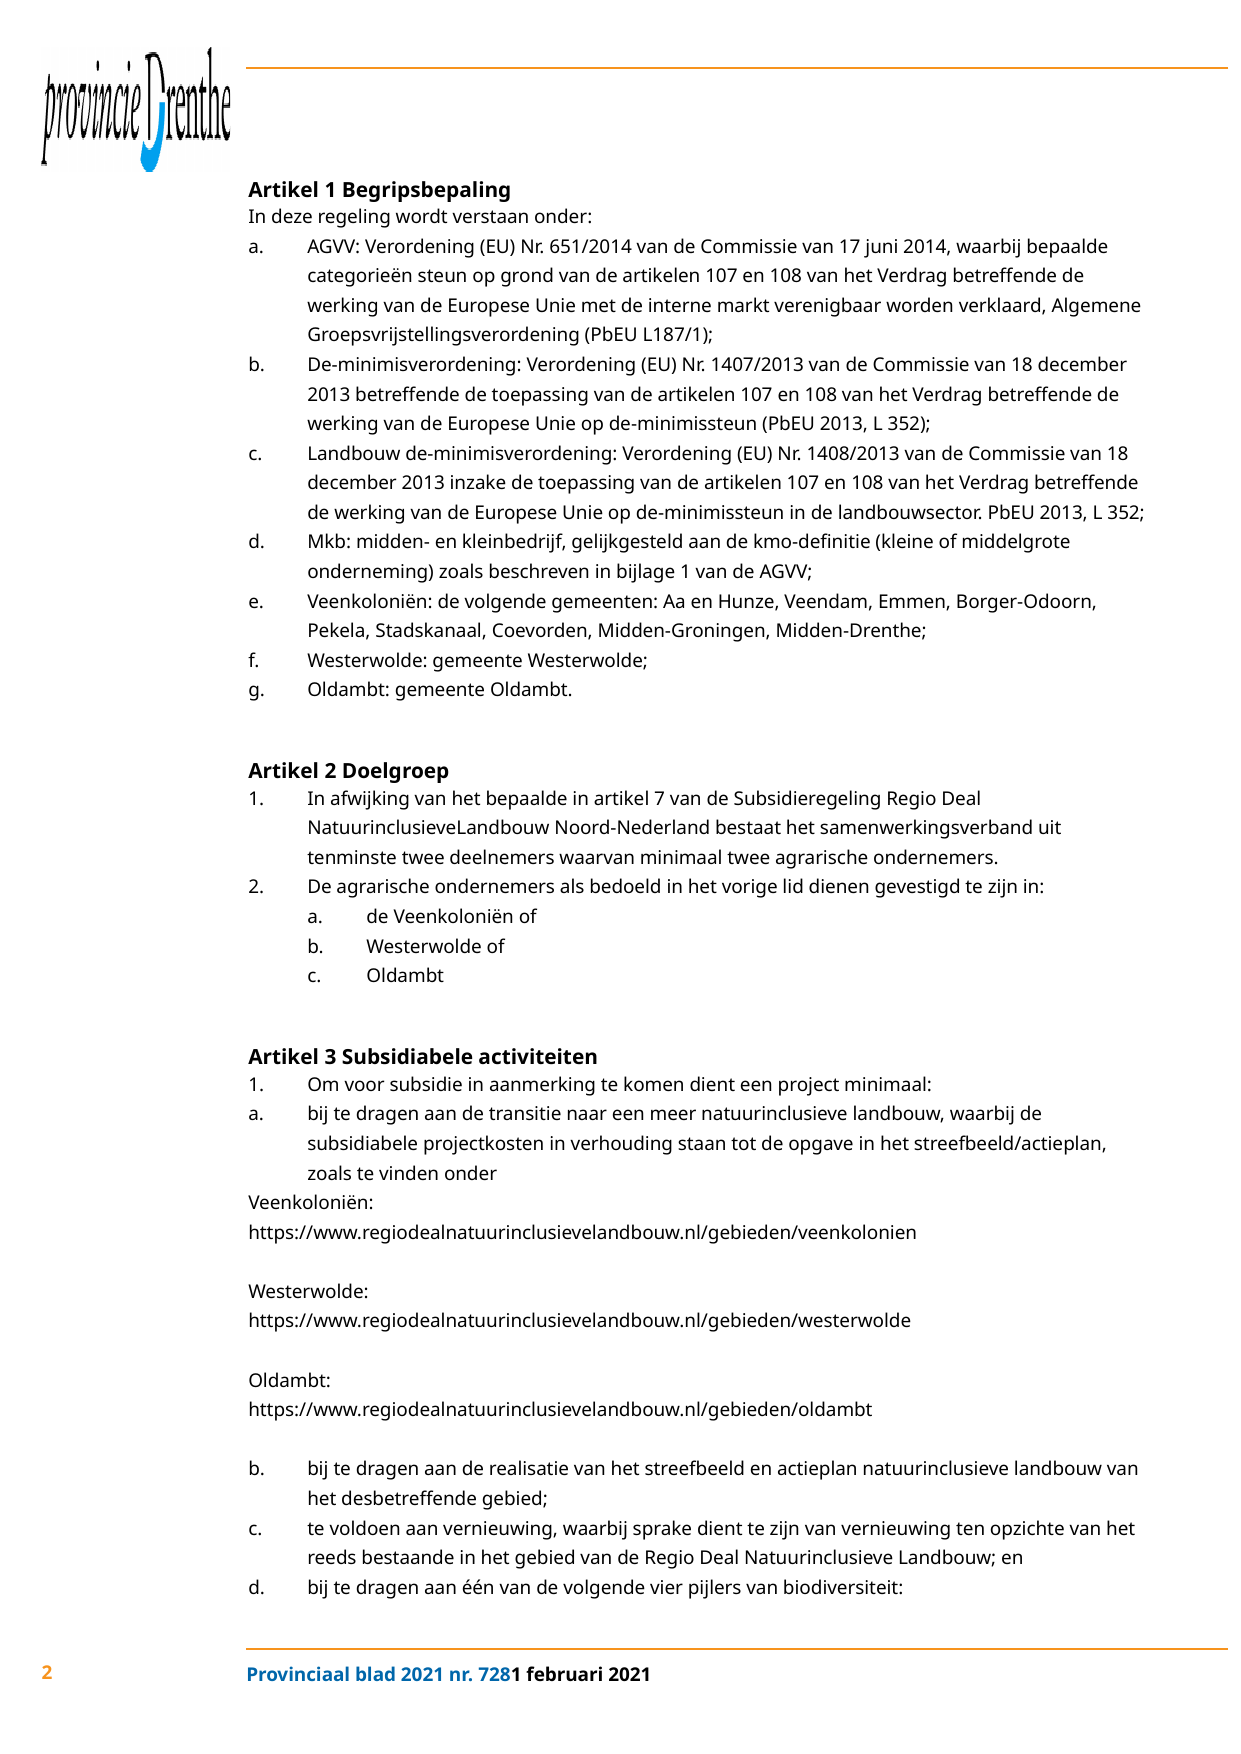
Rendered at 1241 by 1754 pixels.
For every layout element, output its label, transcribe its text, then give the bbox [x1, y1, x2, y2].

list bij te dragen aan één van de volgende vier pijlers van biodiversiteit: [248, 1574, 1152, 1599]
list Oldambt: gemeente Oldambt. [248, 677, 1152, 702]
list de Veenkoloniën of [307, 903, 1152, 929]
list bij te dragen aan de realisatie van het streefbeeld en actieplan natuurinclusieve landbouw van het desbetreffende gebied; [248, 1456, 1152, 1511]
list bij te dragen aan de transitie naar een meer natuurinclusieve landbouw, waarbij de subsidiabele projectkosten in verhouding staan tot de opgave in het streefbeeld/actieplan, zoals te vinden onder [248, 1101, 1152, 1185]
list De agrarische ondernemers als bedoeld in het vorige lid dienen gevestigd te zijn in: [248, 874, 1152, 899]
list Om voor subsidie in aanmerking te komen dient een project minimaal: [248, 1071, 1152, 1097]
list Veenkoloniën: de volgende gemeenten: Aa en Hunze, Veendam, Emmen, Borger-Odoorn, Pekela, Stadskanaal, Coevorden, Midden-Groningen, Midden-Drenthe; [248, 588, 1152, 643]
text https://www.regiodealnatuurinclusievelandbouw.nl/gebieden/veenkolonien [248, 1219, 1152, 1244]
text Westerwolde: [248, 1278, 1152, 1304]
text Veenkoloniën: [248, 1189, 1152, 1215]
list Westerwolde: gemeente Westerwolde; [248, 647, 1152, 673]
list In afwijking van het bepaalde in artikel 7 van de Subsidieregeling Regio Deal NatuurinclusieveLandbouw Noord-Nederland bestaat het samenwerkingsverband uit tenminste twee deelnemers waarvan minimaal twee agrarische ondernemers. [248, 785, 1152, 870]
list De-minimisverordening: Verordening (EU) Nr. 1407/2013 van de Commissie van 18 december 2013 betreffende de toepassing van de artikelen 107 en 108 van het Verdrag betreffende de werking van de Europese Unie op de-minimissteun (PbEU 2013, L 352); [248, 351, 1152, 436]
list AGVV: Verordening (EU) Nr. 651/2014 van de Commissie van 17 juni 2014, waarbij bepaalde categorieën steun op grond van de artikelen 107 en 108 van het Verdrag betreffende de werking van de Europese Unie met de interne markt verenigbaar worden verklaard, Algemene Groepsvrijstellingsverordening (PbEU L187/1); [248, 233, 1152, 347]
text Artikel 3 Subsidiabele activiteiten [248, 1042, 1152, 1071]
text Oldambt: [248, 1367, 1152, 1392]
picture [41, 47, 231, 172]
text Artikel 2 Doelgroep [248, 757, 1152, 785]
text https://www.regiodealnatuurinclusievelandbouw.nl/gebieden/westerwolde [248, 1308, 1152, 1333]
list te voldoen aan vernieuwing, waarbij sprake dient te zijn van vernieuwing ten opzichte van het reeds bestaande in het gebied van de Regio Deal Natuurinclusieve Landbouw; en [248, 1515, 1152, 1570]
text Artikel 1 Begripsbepaling [248, 175, 1152, 203]
list Landbouw de-minimisverordening: Verordening (EU) Nr. 1408/2013 van de Commissie van 18 december 2013 inzake de toepassing van de artikelen 107 en 108 van het Verdrag betreffende de werking van de Europese Unie op de-minimissteun in de landbouwsector. PbEU 2013, L 352; [248, 440, 1152, 525]
list Oldambt [307, 962, 1152, 988]
list Westerwolde of [307, 933, 1152, 959]
text https://www.regiodealnatuurinclusievelandbouw.nl/gebieden/oldambt [248, 1396, 1152, 1422]
list Mkb: midden- en kleinbedrijf, gelijkgesteld aan de kmo-definitie (kleine of middelgrote onderneming) zoals beschreven in bijlage 1 van de AGVV; [248, 529, 1152, 584]
text In deze regeling wordt verstaan onder: [248, 203, 1152, 229]
